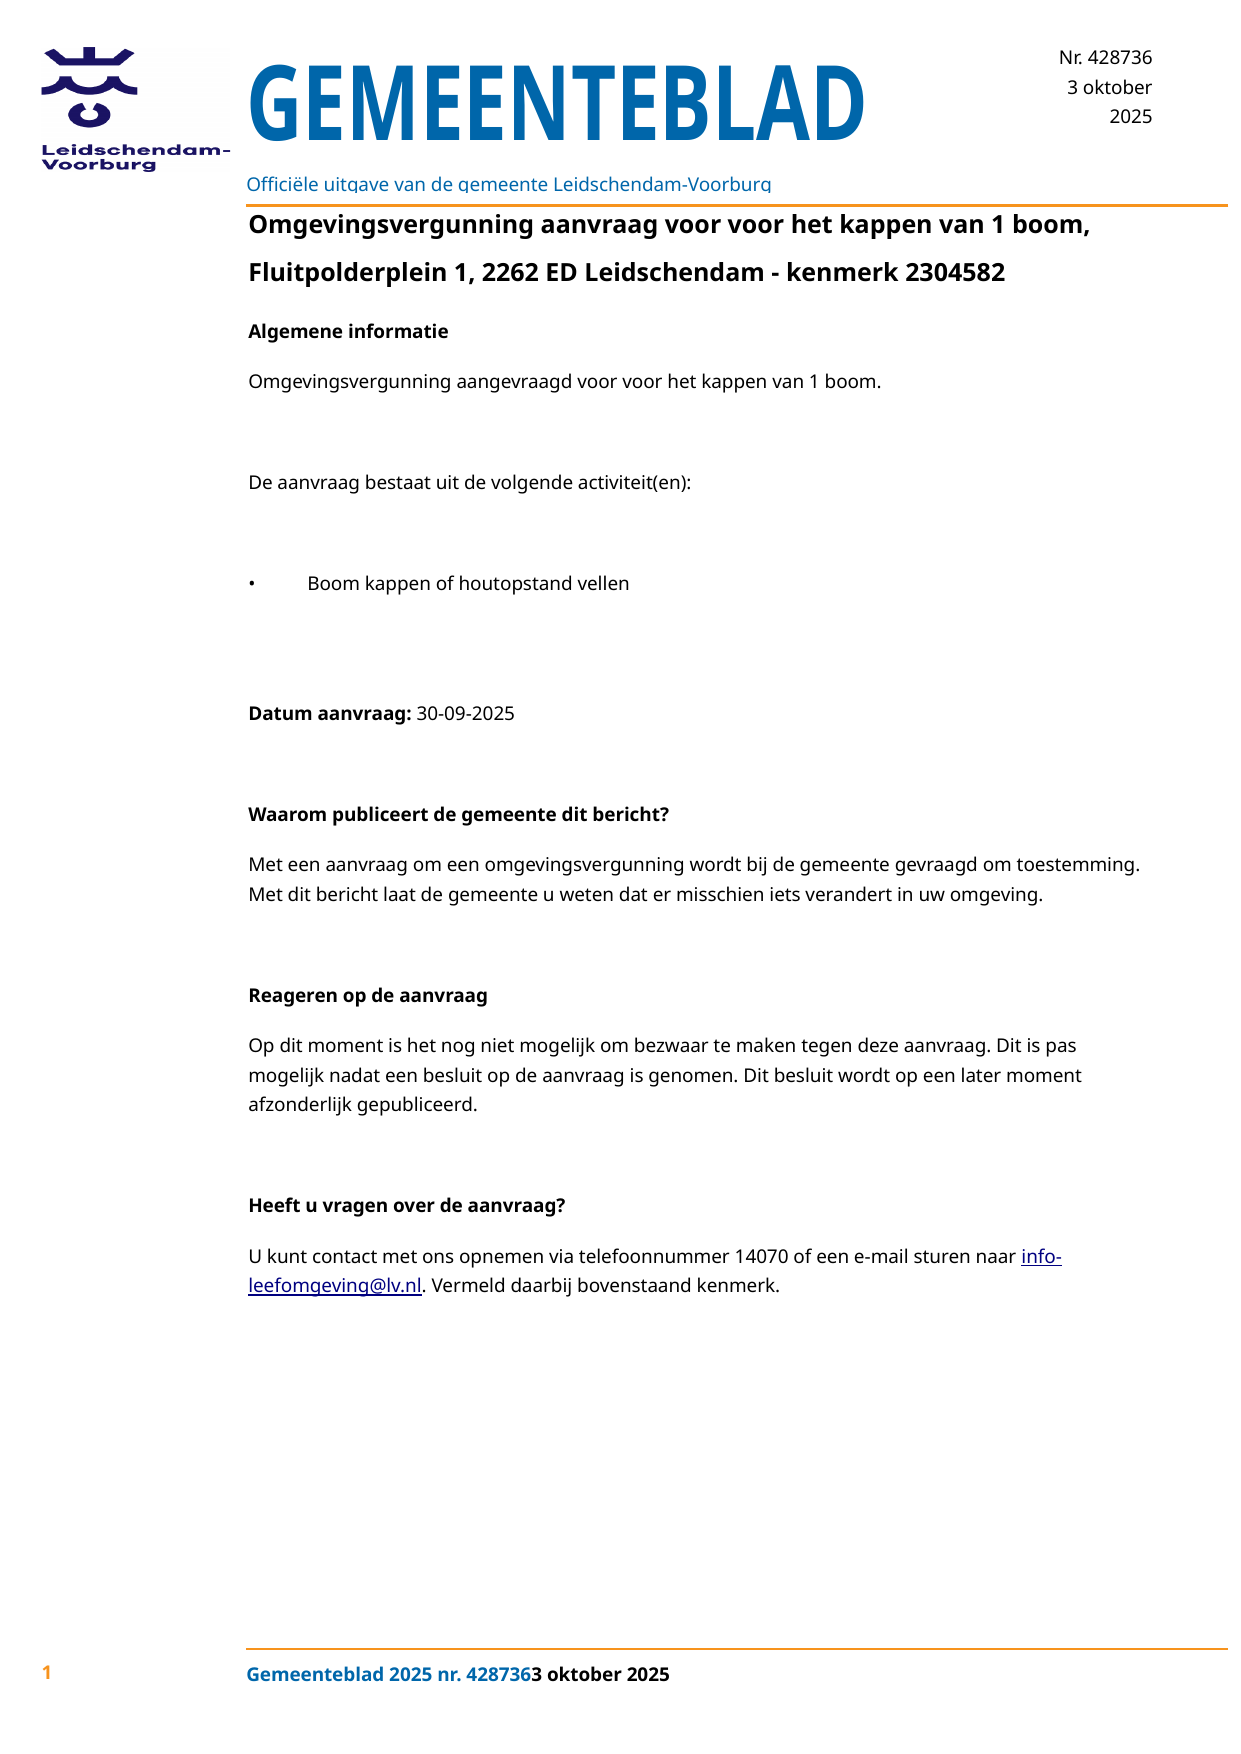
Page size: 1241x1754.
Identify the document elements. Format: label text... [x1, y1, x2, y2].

text Omgevingsvergunning aanvraag voor voor het kappen van 1 boom, Fluitpolderplein 1, 2262 ED Leidschendam - kenmerk 2304582 [248, 207, 1152, 288]
text Met een aanvraag om een omgevingsvergunning wordt bij de gemeente gevraagd om toestemming. Met dit bericht laat de gemeente u weten dat er misschien iets verandert in uw omgeving. [248, 852, 1152, 907]
list Boom kappen of houtopstand vellen [248, 570, 1152, 596]
picture [41, 47, 231, 172]
text Reageren op de aanvraag [248, 982, 1152, 1008]
text De aanvraag bestaat uit de volgende activiteit(en): [248, 469, 1152, 495]
text Omgevingsvergunning aangevraagd voor voor het kappen van 1 boom. [248, 368, 1152, 394]
text Heeft u vragen over de aanvraag? [248, 1192, 1152, 1218]
text U kunt contact met ons opnemen via telefoonnummer 14070 of een e-mail sturen naar info-leefomgeving@lv.nl. Vermeld daarbij bovenstaand kenmerk. [248, 1243, 1152, 1298]
text Algemene informatie [248, 318, 1152, 344]
text Op dit moment is het nog niet mogelijk om bezwaar te maken tegen deze aanvraag. Dit is pas mogelijk nadat een besluit op de aanvraag is genomen. Dit besluit wordt op een later moment afzonderlijk gepubliceerd. [248, 1032, 1152, 1117]
text Datum aanvraag: 30-09-2025 [248, 700, 1152, 726]
text Waarom publiceert de gemeente dit bericht? [248, 801, 1152, 827]
